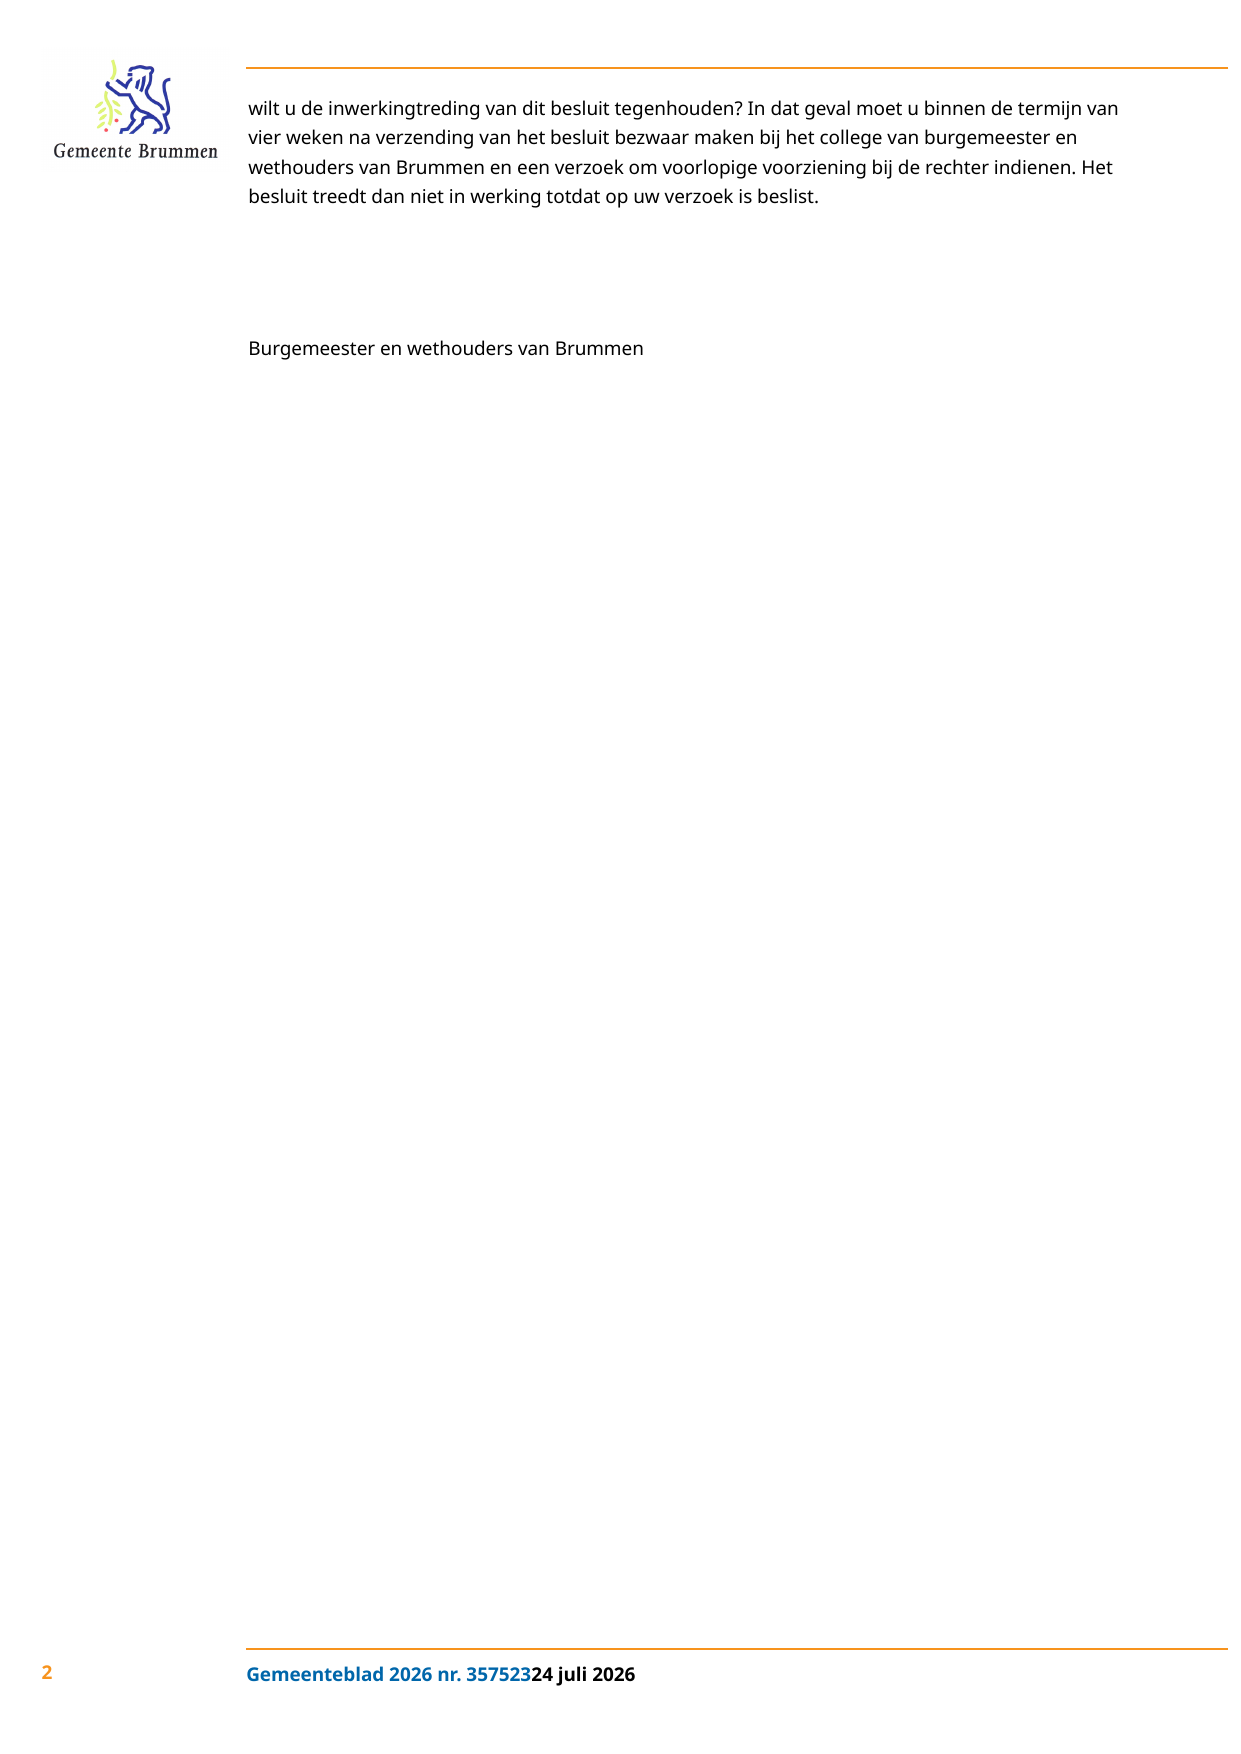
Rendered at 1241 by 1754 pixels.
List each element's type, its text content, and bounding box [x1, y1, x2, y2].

picture [41, 47, 231, 172]
text Burgemeester en wethouders van Brummen [248, 335, 1152, 361]
text wilt u de inwerkingtreding van dit besluit tegenhouden? In dat geval moet u binnen de termijn van vier weken na verzending van het besluit bezwaar maken bij het college van burgemeester en wethouders van Brummen en een verzoek om voorlopige voorziening bij de rechter indienen. Het besluit treedt dan niet in werking totdat op uw verzoek is beslist. [248, 95, 1152, 209]
